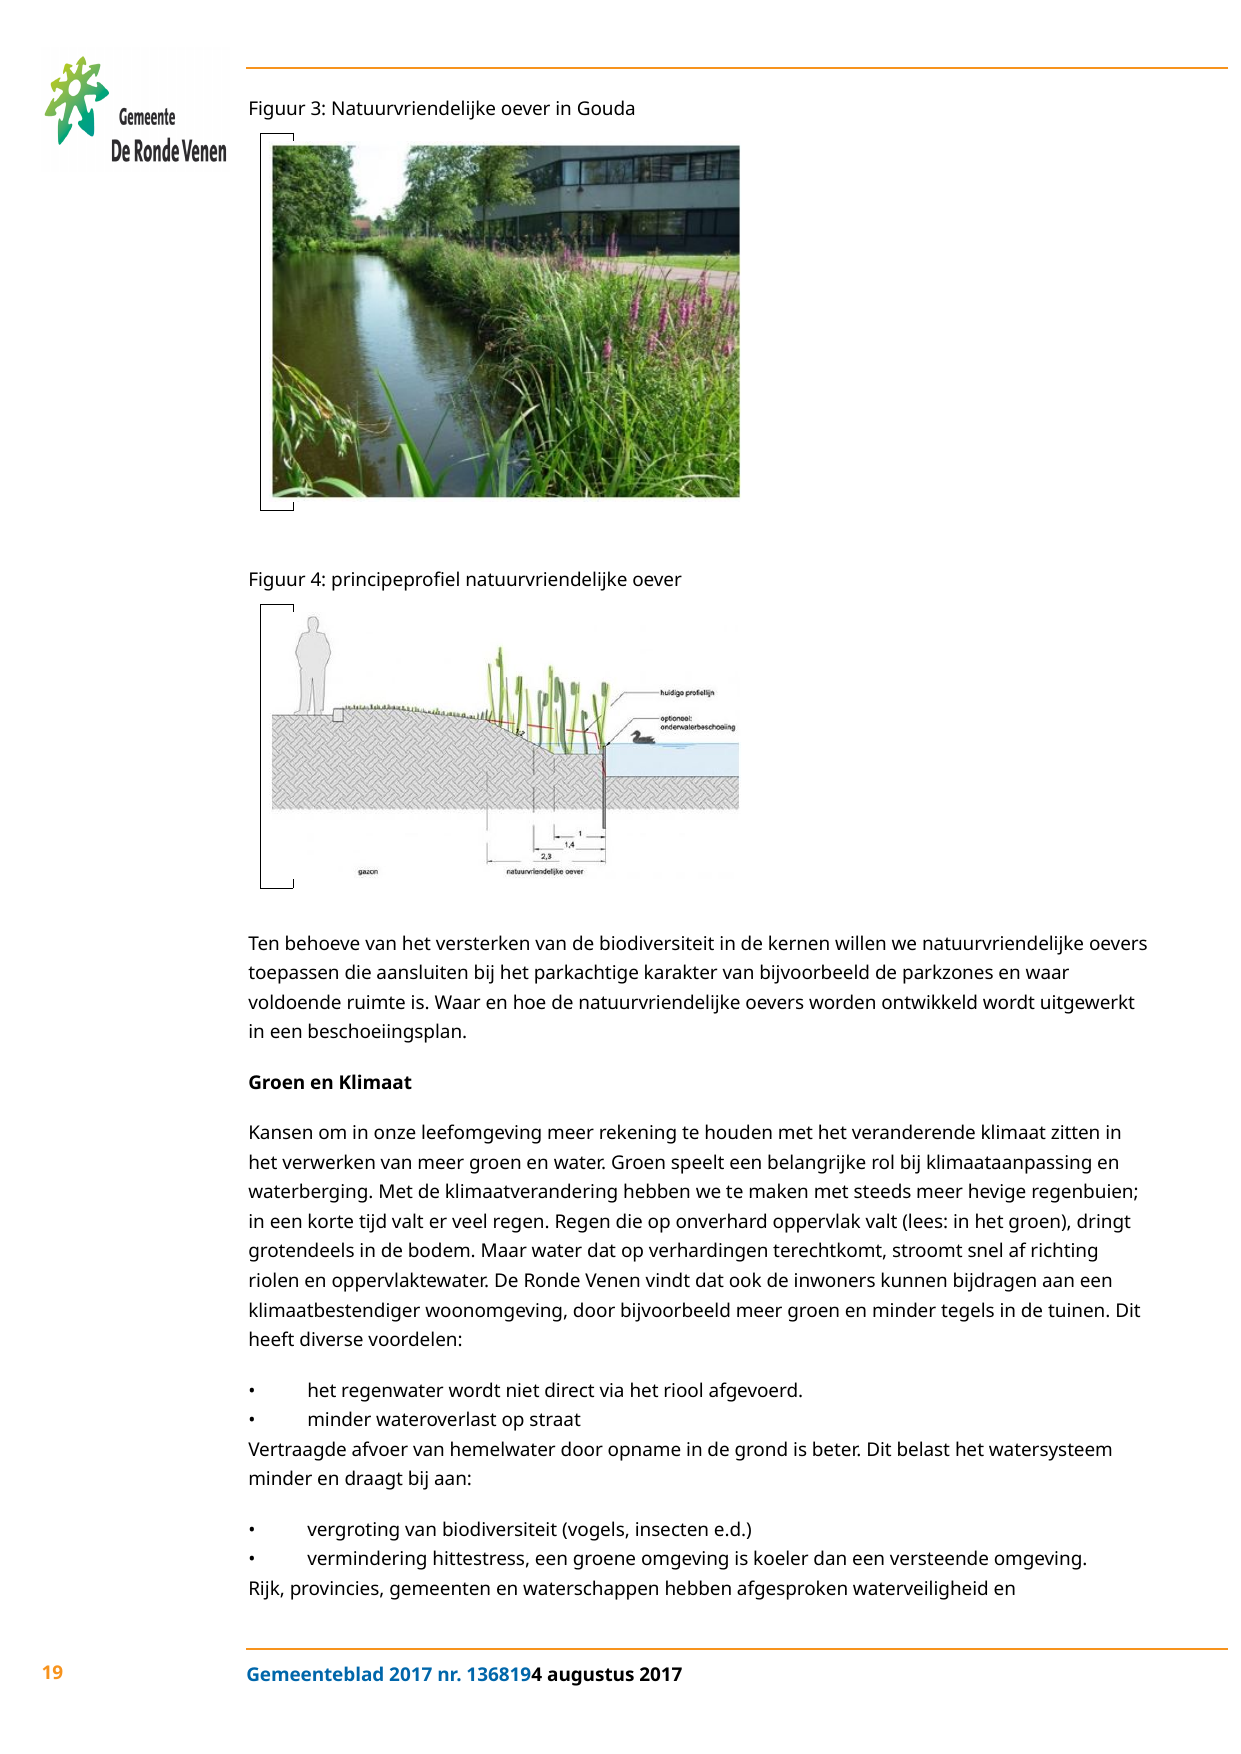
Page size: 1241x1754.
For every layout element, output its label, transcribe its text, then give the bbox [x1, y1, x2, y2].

picture [268, 612, 742, 879]
list vergroting van biodiversiteit (vogels, insecten e.d.) [248, 1516, 1152, 1542]
list het regenwater wordt niet direct via het riool afgevoerd. [248, 1377, 1152, 1402]
picture [268, 141, 742, 502]
text Figuur 3: Natuurvriendelijke oever in Gouda [248, 95, 1152, 121]
text Ten behoeve van het versterken van de biodiversiteit in de kernen willen we natuurvriendelijke oevers toepassen die aansluiten bij het parkachtige karakter van bijvoorbeeld de parkzones en waar voldoende ruimte is. Waar en hoe de natuurvriendelijke oevers worden ontwikkeld wordt uitgewerkt in een beschoeiingsplan. [248, 930, 1152, 1044]
text Kansen om in onze leefomgeving meer rekening te houden met het veranderende klimaat zitten in het verwerken van meer groen en water. Groen speelt een belangrijke rol bij klimaataanpassing en waterberging. Met de klimaatverandering hebben we te maken met steeds meer hevige regenbuien; in een korte tijd valt er veel regen. Regen die op onverhard oppervlak valt (lees: in het groen), dringt grotendeels in de bodem. Maar water dat op verhardingen terechtkomt, stroomt snel af richting riolen en oppervlaktewater. De Ronde Venen vindt dat ook de inwoners kunnen bijdragen aan een klimaatbestendiger woonomgeving, door bijvoorbeeld meer groen en minder tegels in de tuinen. Dit heeft diverse voordelen: [248, 1119, 1152, 1352]
picture [41, 47, 231, 172]
text Groen en Klimaat [248, 1069, 1152, 1094]
text Rijk, provincies, gemeenten en waterschappen hebben afgesproken waterveiligheid en [248, 1575, 1152, 1601]
text Figuur 4: principeprofiel natuurvriendelijke oever [248, 566, 1152, 592]
list vermindering hittestress, een groene omgeving is koeler dan een versteende omgeving. [248, 1546, 1152, 1571]
text Vertraagde afvoer van hemelwater door opname in de grond is beter. Dit belast het watersysteem minder en draagt bij aan: [248, 1436, 1152, 1491]
list minder wateroverlast op straat [248, 1406, 1152, 1432]
